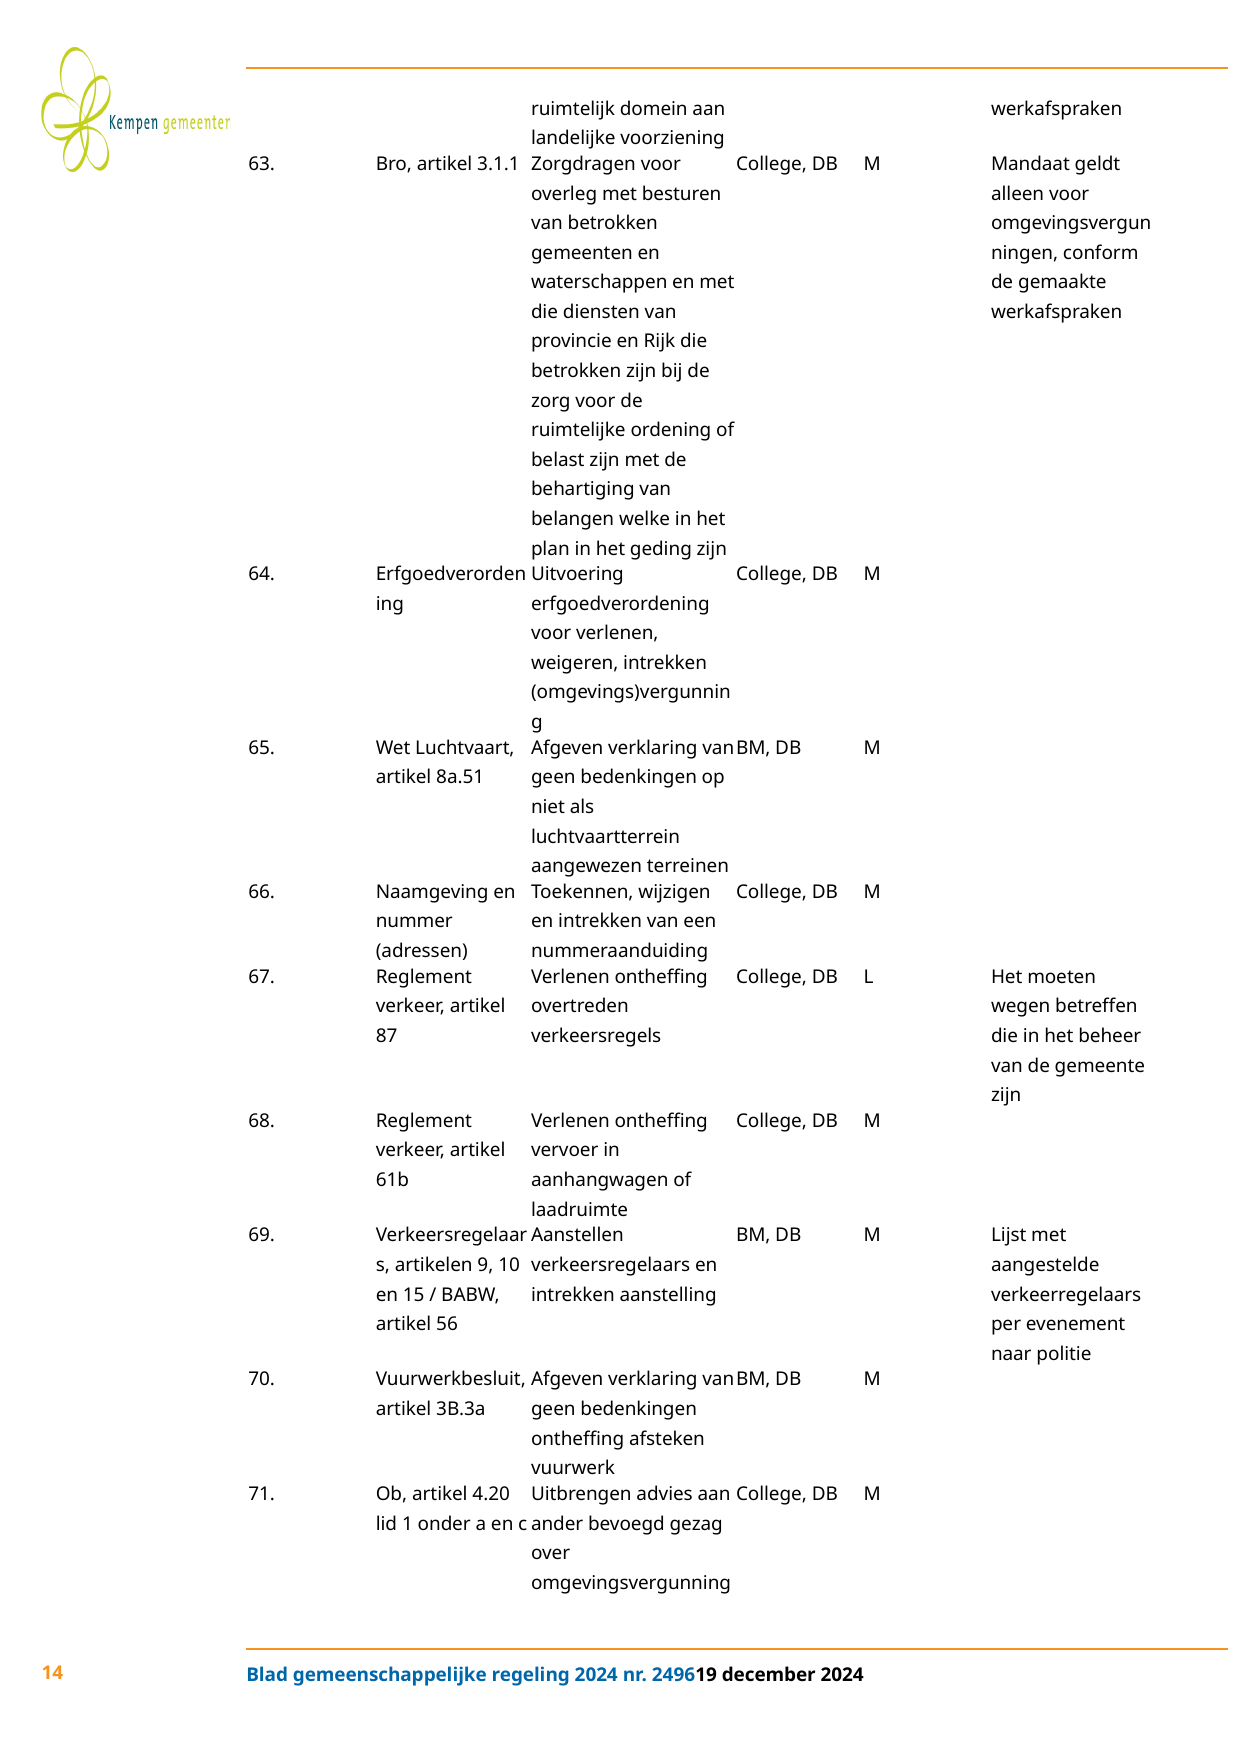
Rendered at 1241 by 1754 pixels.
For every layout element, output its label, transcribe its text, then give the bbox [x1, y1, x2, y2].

table_cell [991, 1366, 1152, 1480]
table_cell Afgeven verklaring van geen bedenkingen ontheffing afsteken vuurwerk [531, 1366, 736, 1480]
table_cell College, DB [736, 878, 863, 963]
table_cell 70. [248, 1366, 376, 1480]
table_cell M [863, 150, 991, 560]
table_cell [376, 95, 531, 150]
table_cell Aanstellen verkeersregelaars en intrekken aanstelling [531, 1222, 736, 1366]
table_cell 65. [248, 734, 376, 878]
table_cell M [863, 734, 991, 878]
table_cell Wet Luchtvaart, artikel 8a.51 [376, 734, 531, 878]
table_cell Vuurwerkbesluit, artikel 3B.3a [376, 1366, 531, 1480]
table_cell BM, DB [736, 1366, 863, 1480]
table_cell L [863, 963, 991, 1107]
table_cell [991, 878, 1152, 963]
table_cell Afgeven verklaring van geen bedenkingen op niet als luchtvaartterrein aangewezen terreinen [531, 734, 736, 878]
picture [41, 47, 231, 172]
table_cell Ob, artikel 4.20 lid 1 onder a en c [376, 1480, 531, 1594]
table_cell 63. [248, 150, 376, 560]
table_cell 64. [248, 560, 376, 734]
table_cell Verkeersregelaars, artikelen 9, 10 en 15 / BABW, artikel 56 [376, 1222, 531, 1366]
table_cell 68. [248, 1107, 376, 1222]
table_cell College, DB [736, 1480, 863, 1594]
table_cell 69. [248, 1222, 376, 1366]
table_cell BM, DB [736, 1222, 863, 1366]
table_cell Reglement verkeer, artikel 87 [376, 963, 531, 1107]
table_cell Toekennen, wijzigen en intrekken van een nummeraanduiding [531, 878, 736, 963]
table_cell [991, 734, 1152, 878]
table_cell Lijst met aangestelde verkeerregelaars per evenement naar politie [991, 1222, 1152, 1366]
table_cell Verlenen ontheffing vervoer in aanhangwagen of laadruimte [531, 1107, 736, 1222]
table_cell [863, 95, 991, 150]
table_cell M [863, 1366, 991, 1480]
table_cell M [863, 1222, 991, 1366]
table_cell M [863, 1107, 991, 1222]
table_cell M [863, 560, 991, 734]
table_cell [991, 1107, 1152, 1222]
table_cell Mandaat geldt alleen voor omgevingsvergunningen, conform de gemaakte werkafspraken [991, 150, 1152, 560]
table_cell BM, DB [736, 734, 863, 878]
table_cell M [863, 1480, 991, 1594]
table_cell [991, 560, 1152, 734]
table_cell 71. [248, 1480, 376, 1594]
table_cell College, DB [736, 150, 863, 560]
table_cell 66. [248, 878, 376, 963]
table_cell 67. [248, 963, 376, 1107]
table_cell Verlenen ontheffing overtreden verkeersregels [531, 963, 736, 1107]
table_cell Naamgeving en nummer (adressen) [376, 878, 531, 963]
table_cell werkafspraken [991, 95, 1152, 150]
table_cell Uitvoering erfgoedverordening voor verlenen, weigeren, intrekken (omgevings)vergunning [531, 560, 736, 734]
table_cell [991, 1480, 1152, 1594]
table_cell [736, 95, 863, 150]
table_cell College, DB [736, 963, 863, 1107]
table_cell Uitbrengen advies aan ander bevoegd gezag over omgevingsvergunning [531, 1480, 736, 1594]
table_cell M [863, 878, 991, 963]
table_cell ruimtelijk domein aan landelijke voorziening [531, 95, 736, 150]
table_cell [248, 95, 376, 150]
table_cell College, DB [736, 1107, 863, 1222]
table_cell Het moeten wegen betreffen die in het beheer van de gemeente zijn [991, 963, 1152, 1107]
table_cell Zorgdragen voor overleg met besturen van betrokken gemeenten en waterschappen en met die diensten van provincie en Rijk die betrokken zijn bij de zorg voor de ruimtelijke ordening of belast zijn met de behartiging van belangen welke in het plan in het geding zijn [531, 150, 736, 560]
table_cell Reglement verkeer, artikel 61b [376, 1107, 531, 1222]
table_cell Bro, artikel 3.1.1 [376, 150, 531, 560]
table_cell Erfgoedverordening [376, 560, 531, 734]
table_cell College, DB [736, 560, 863, 734]
